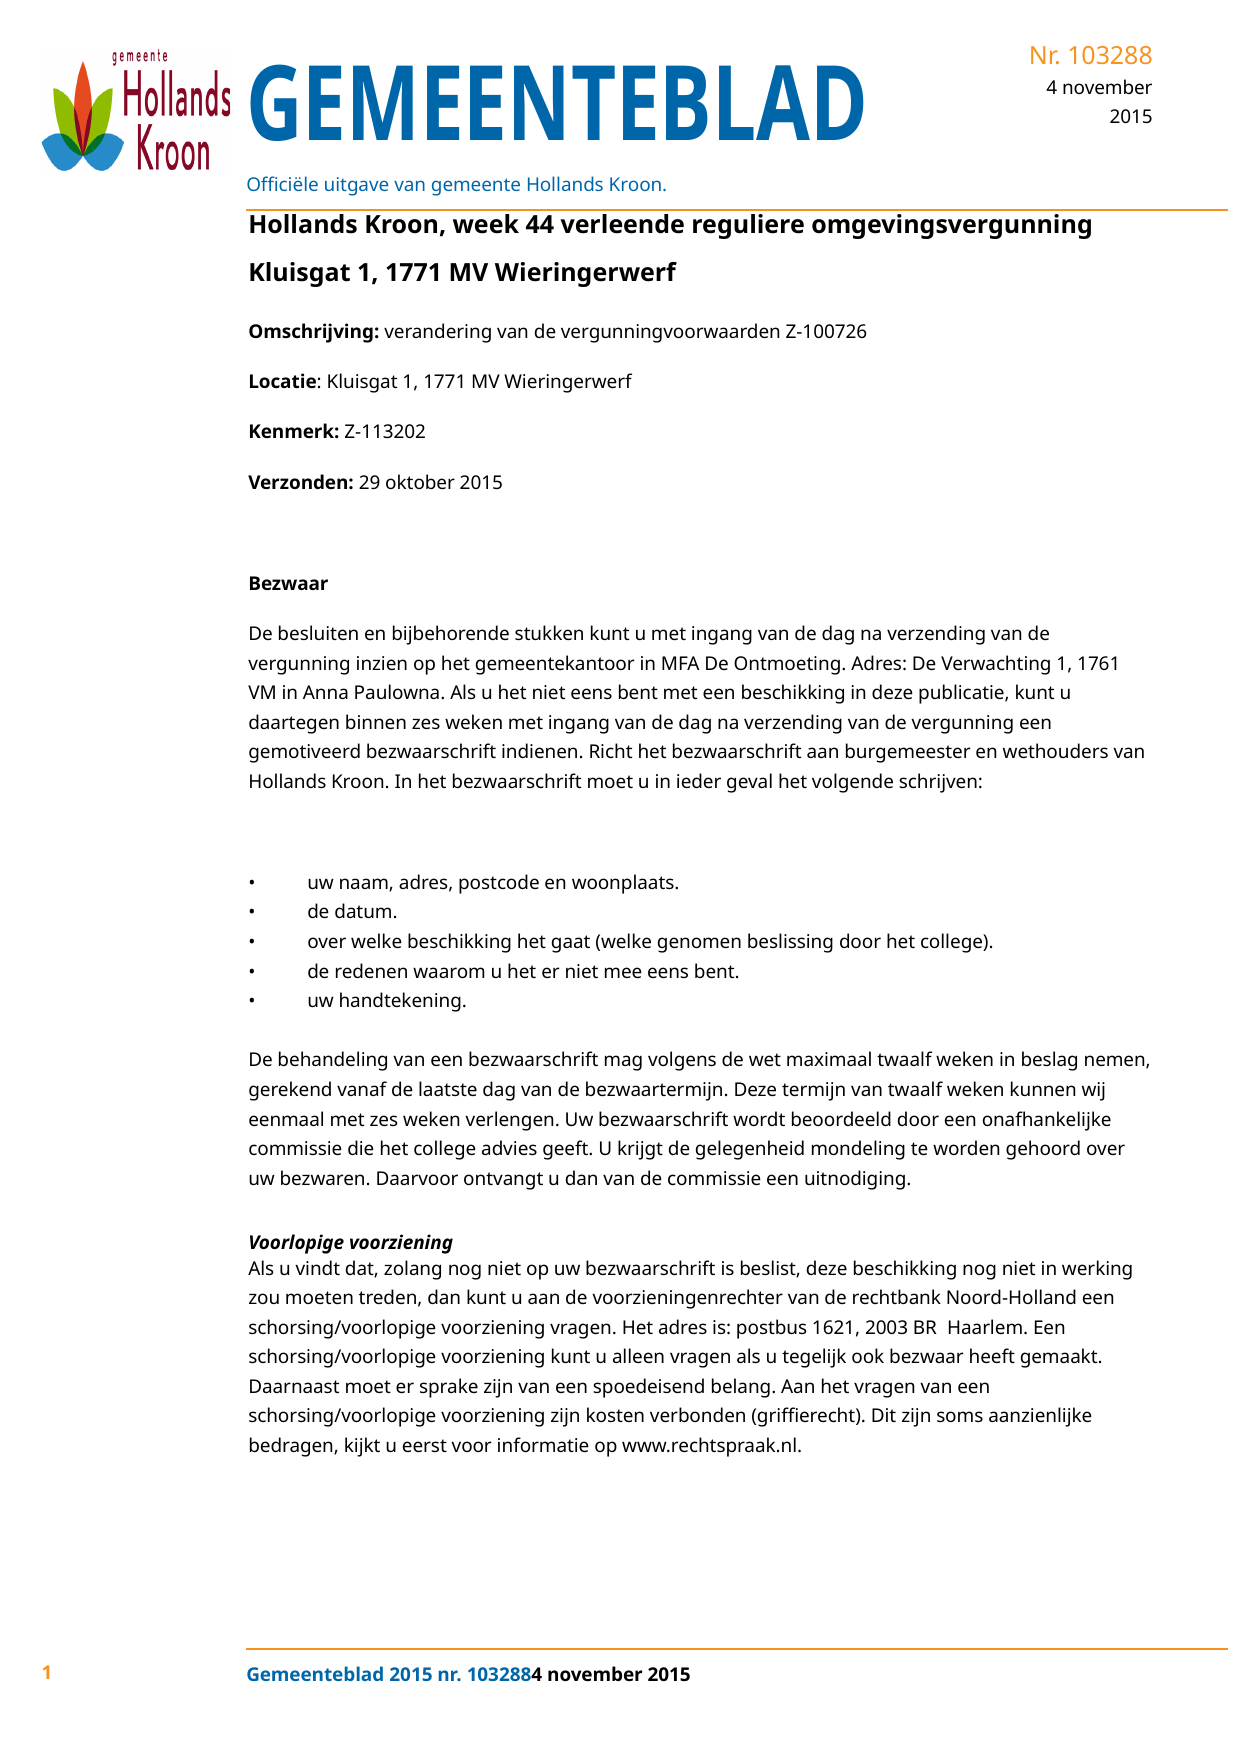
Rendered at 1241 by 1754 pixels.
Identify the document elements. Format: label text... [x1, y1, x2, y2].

text Bezwaar [248, 570, 1152, 596]
list uw handtekening. [248, 987, 1152, 1013]
text Kenmerk: Z-113202 [248, 419, 1152, 444]
list de datum. [248, 899, 1152, 924]
text Hollands Kroon, week 44 verleende reguliere omgevingsvergunning Kluisgat 1, 1771 MV Wieringerwerf [248, 211, 1152, 288]
text De behandeling van een bezwaarschrift mag volgens de wet maximaal twaalf weken in beslag nemen, gerekend vanaf de laatste dag van de bezwaartermijn. Deze termijn van twaalf weken kunnen wij eenmaal met zes weken verlengen. Uw bezwaarschrift wordt beoordeeld door een onafhankelijke commissie die het college advies geeft. U krijgt de gelegenheid mondeling te worden gehoord over uw bezwaren. Daarvoor ontvangt u dan van de commissie een uitnodiging. [248, 1047, 1152, 1191]
text Omschrijving: verandering van de vergunningvoorwaarden Z-100726 [248, 318, 1152, 344]
picture [41, 47, 231, 172]
text De besluiten en bijbehorende stukken kunt u met ingang van de dag na verzending van de vergunning inzien op het gemeentekantoor in MFA De Ontmoeting. Adres: De Verwachting 1, 1761 VM in Anna Paulowna. Als u het niet eens bent met een beschikking in deze publicatie, kunt u daartegen binnen zes weken met ingang van de dag na verzending van de vergunning een gemotiveerd bezwaarschrift indienen. Richt het bezwaarschrift aan burgemeester en wethouders van Hollands Kroon. In het bezwaarschrift moet u in ieder geval het volgende schrijven: [248, 620, 1152, 794]
text Locatie: Kluisgat 1, 1771 MV Wieringerwerf [248, 368, 1152, 394]
text Voorlopige voorziening [248, 1229, 1152, 1255]
text Als u vindt dat, zolang nog niet op uw bezwaarschrift is beslist, deze beschikking nog niet in werking zou moeten treden, dan kunt u aan de voorzieningenrechter van de rechtbank Noord-Holland een schorsing/voorlopige voorziening vragen. Het adres is: postbus 1621, 2003 BR Haarlem. Een schorsing/voorlopige voorziening kunt u alleen vragen als u tegelijk ook bezwaar heeft gemaakt. Daarnaast moet er sprake zijn van een spoedeisend belang. Aan het vragen van een schorsing/voorlopige voorziening zijn kosten verbonden (griffierecht). Dit zijn soms aanzienlijke bedragen, kijkt u eerst voor informatie op www.rechtspraak.nl. [248, 1255, 1152, 1458]
list uw naam, adres, postcode en woonplaats. [248, 869, 1152, 895]
text Verzonden: 29 oktober 2015 [248, 469, 1152, 495]
list de redenen waarom u het er niet mee eens bent. [248, 958, 1152, 984]
list over welke beschikking het gaat (welke genomen beslissing door het college). [248, 928, 1152, 954]
